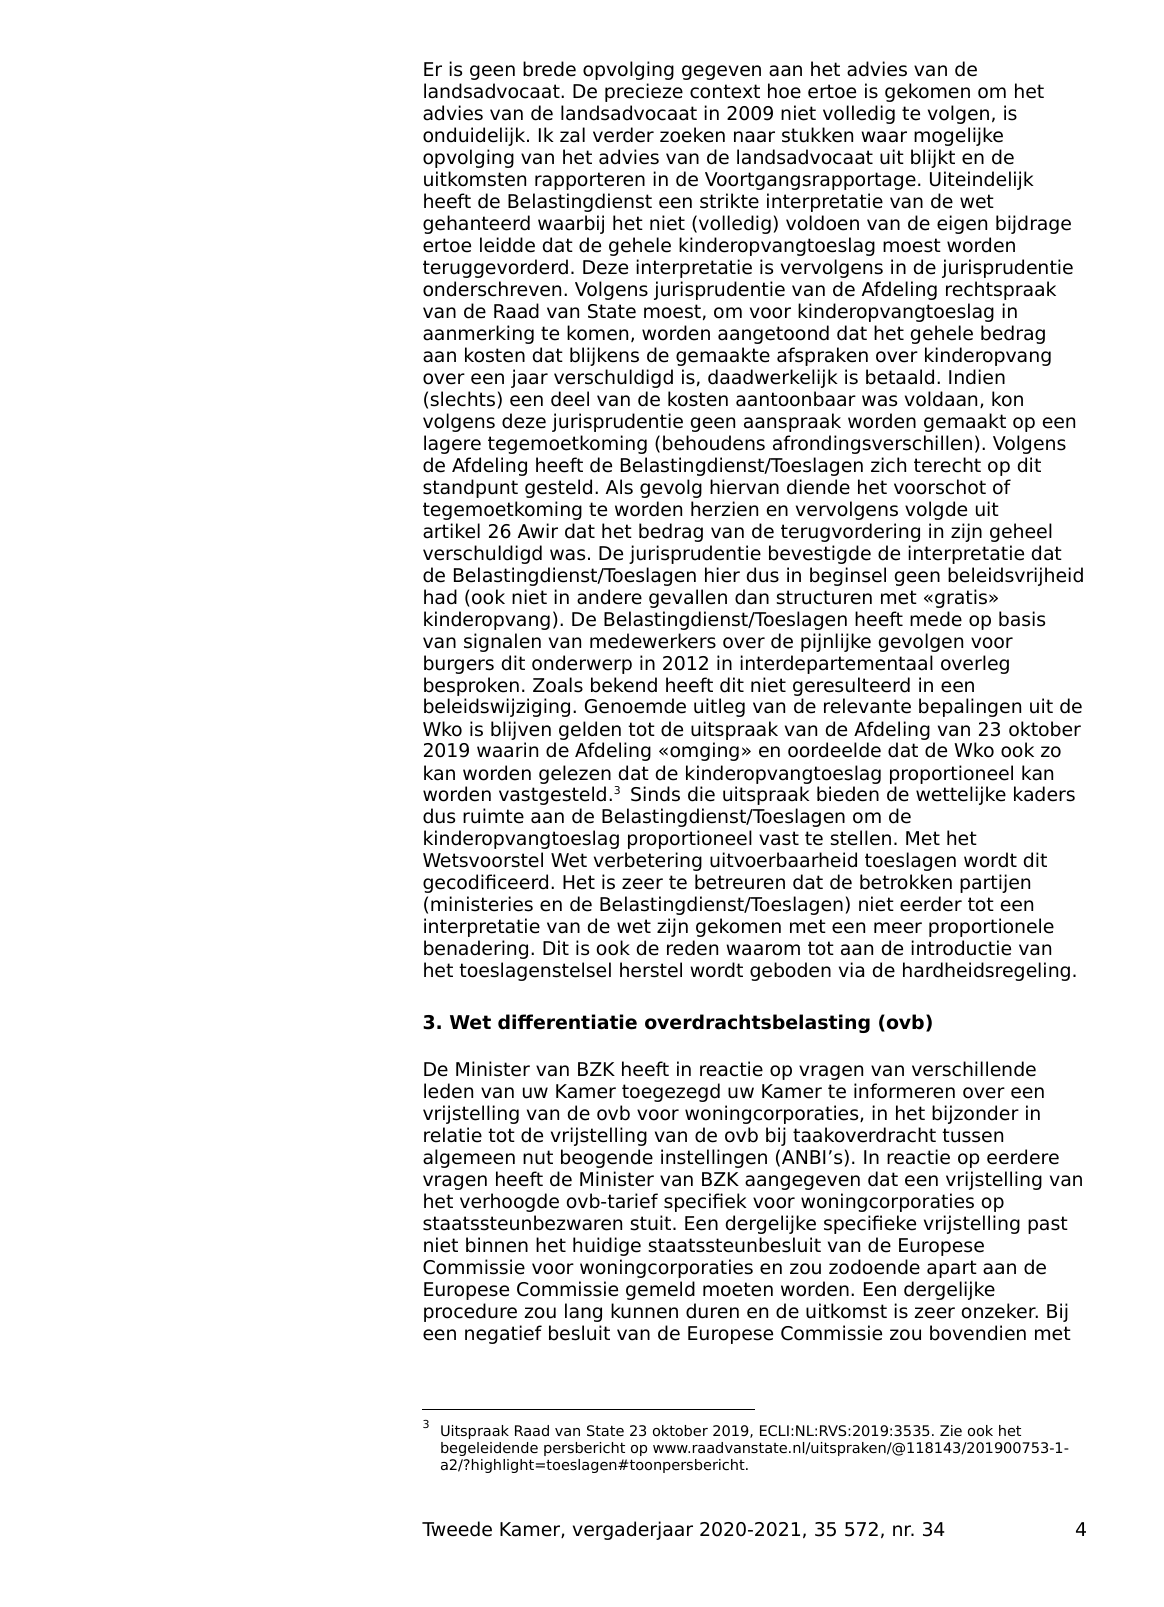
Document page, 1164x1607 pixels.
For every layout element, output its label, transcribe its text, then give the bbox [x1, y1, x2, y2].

text De Minister van BZK heeft in reactie op vragen van verschillende leden van uw Kamer toegezegd uw Kamer te informeren over een vrijstelling van de ovb voor woningcorporaties, in het bijzonder in relatie tot de vrijstelling van de ovb bij taakoverdracht tussen algemeen nut beogende instellingen (ANBI’s). In reactie op eerdere vragen heeft de Minister van BZK aangegeven dat een vrijstelling van het verhoogde ovb-tarief specifiek voor woningcorporaties op staatssteunbezwaren stuit. Een dergelijke specifieke vrijstelling past niet binnen het huidige staatssteunbesluit van de Europese Commissie voor woningcorporaties en zou zodoende apart aan de Europese Commissie gemeld moeten worden. Een dergelijke procedure zou lang kunnen duren en de uitkomst is zeer onzeker. Bij een negatief besluit van de Europese Commissie zou bovendien met [422, 1059, 1087, 1345]
text Uitspraak Raad van State 23 oktober 2019, ECLI:NL:RVS:2019:3535. Zie ook het begeleidende persbericht op www.raadvanstate.nl/uitspraken/@118143/201900753-1-a2/?highlight=toeslagen#toonpersbericht. [422, 1418, 1087, 1474]
text Er is geen brede opvolging gegeven aan het advies van de landsadvocaat. De precieze context hoe ertoe is gekomen om het advies van de landsadvocaat in 2009 niet volledig te volgen, is onduidelijk. Ik zal verder zoeken naar stukken waar mogelijke opvolging van het advies van de landsadvocaat uit blijkt en de uitkomsten rapporteren in de Voortgangsrapportage. Uiteindelijk heeft de Belastingdienst een strikte interpretatie van de wet gehanteerd waarbij het niet (volledig) voldoen van de eigen bijdrage ertoe leidde dat de gehele kinderopvangtoeslag moest worden teruggevorderd. Deze interpretatie is vervolgens in de jurisprudentie onderschreven. Volgens jurisprudentie van de Afdeling rechtspraak van de Raad van State moest, om voor kinderopvangtoeslag in aanmerking te komen, worden aangetoond dat het gehele bedrag aan kosten dat blijkens de gemaakte afspraken over kinderopvang over een jaar verschuldigd is, daadwerkelijk is betaald. Indien (slechts) een deel van de kosten aantoonbaar was voldaan, kon volgens deze jurisprudentie geen aanspraak worden gemaakt op een lagere tegemoetkoming (behoudens afrondingsverschillen). Volgens de Afdeling heeft de Belastingdienst/Toeslagen zich terecht op dit standpunt gesteld. Als gevolg hiervan diende het voorschot of tegemoetkoming te worden herzien en vervolgens volgde uit artikel 26 Awir dat het bedrag van de terugvordering in zijn geheel verschuldigd was. De jurisprudentie bevestigde de interpretatie dat de Belastingdienst/Toeslagen hier dus in beginsel geen beleidsvrijheid had (ook niet in andere gevallen dan structuren met «gratis» kinderopvang). De Belastingdienst/Toeslagen heeft mede op basis van signalen van medewerkers over de pijnlijke gevolgen voor burgers dit onderwerp in 2012 in interdepartementaal overleg besproken. Zoals bekend heeft dit niet geresulteerd in een beleidswijziging. Genoemde uitleg van de relevante bepalingen uit de Wko is blijven gelden tot de uitspraak van de Afdeling van 23 oktober 2019 waarin de Afdeling «omging» en oordeelde dat de Wko ook zo kan worden gelezen dat de kinderopvangtoeslag proportioneel kan worden vastgesteld. Sinds die uitspraak bieden de wettelijke kaders dus ruimte aan de Belastingdienst/Toeslagen om de kinderopvangtoeslag proportioneel vast te stellen. Met het Wetsvoorstel Wet verbetering uitvoerbaarheid toeslagen wordt dit gecodificeerd. Het is zeer te betreuren dat de betrokken partijen (ministeries en de Belastingdienst/Toeslagen) niet eerder tot een interpretatie van de wet zijn gekomen met een meer proportionele benadering. Dit is ook de reden waarom tot aan de introductie van het toeslagenstelsel herstel wordt geboden via de hardheidsregeling. [422, 59, 1087, 982]
subtitle 3. Wet differentiatie overdrachtsbelasting (ovb) [422, 1012, 1087, 1034]
